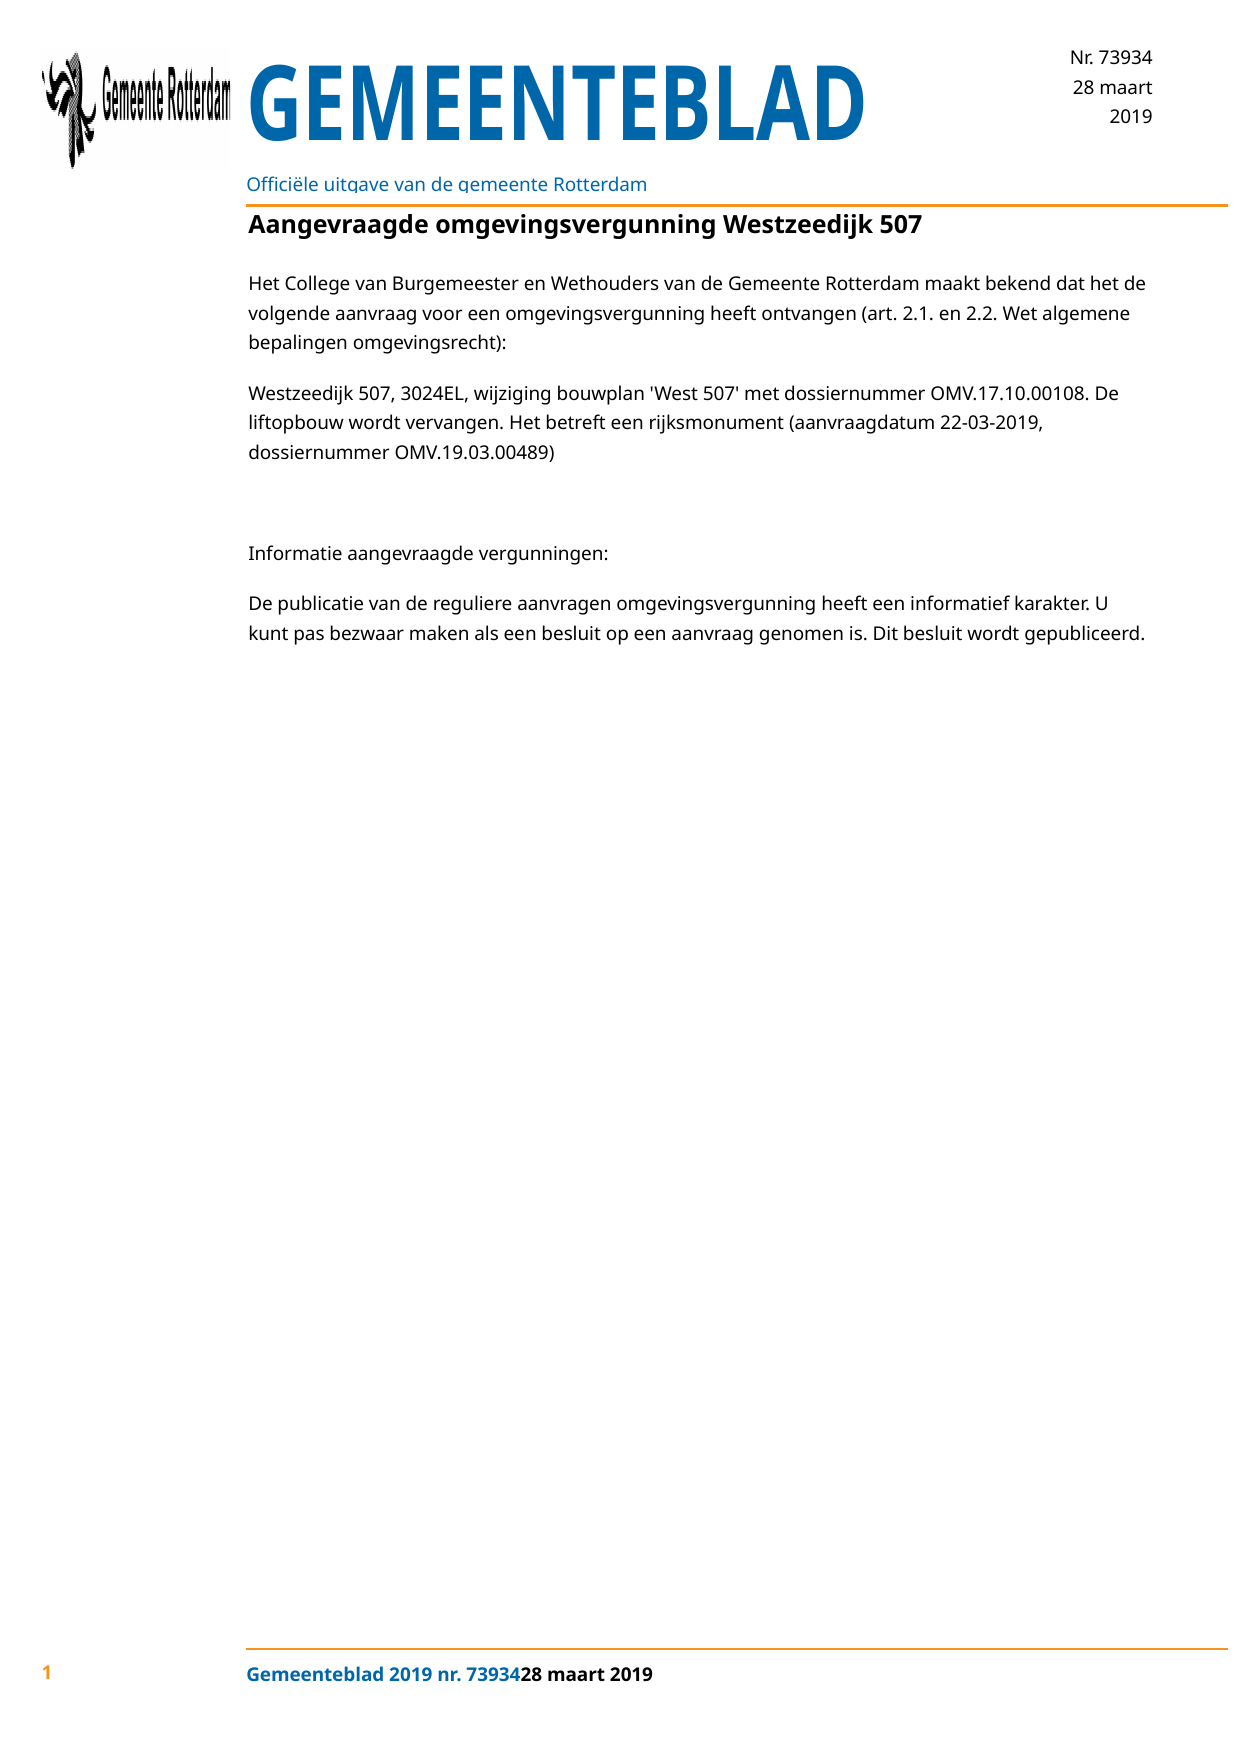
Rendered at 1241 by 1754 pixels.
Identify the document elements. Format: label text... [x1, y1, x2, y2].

text Aangevraagde omgevingsvergunning Westzeedijk 507 [248, 207, 1152, 241]
picture [41, 47, 231, 172]
text De publicatie van de reguliere aanvragen omgevingsvergunning heeft een informatief karakter. U kunt pas bezwaar maken als een besluit op een aanvraag genomen is. Dit besluit wordt gepubliceerd. [248, 590, 1152, 646]
text Westzeedijk 507, 3024EL, wijziging bouwplan 'West 507' met dossiernummer OMV.17.10.00108. De liftopbouw wordt vervangen. Het betreft een rijksmonument (aanvraagdatum 22-03-2019, dossiernummer OMV.19.03.00489) [248, 380, 1152, 465]
text Het College van Burgemeester en Wethouders van de Gemeente Rotterdam maakt bekend dat het de volgende aanvraag voor een omgevingsvergunning heeft ontvangen (art. 2.1. en 2.2. Wet algemene bepalingen omgevingsrecht): [248, 270, 1152, 355]
text Informatie aangevraagde vergunningen: [248, 540, 1152, 566]
